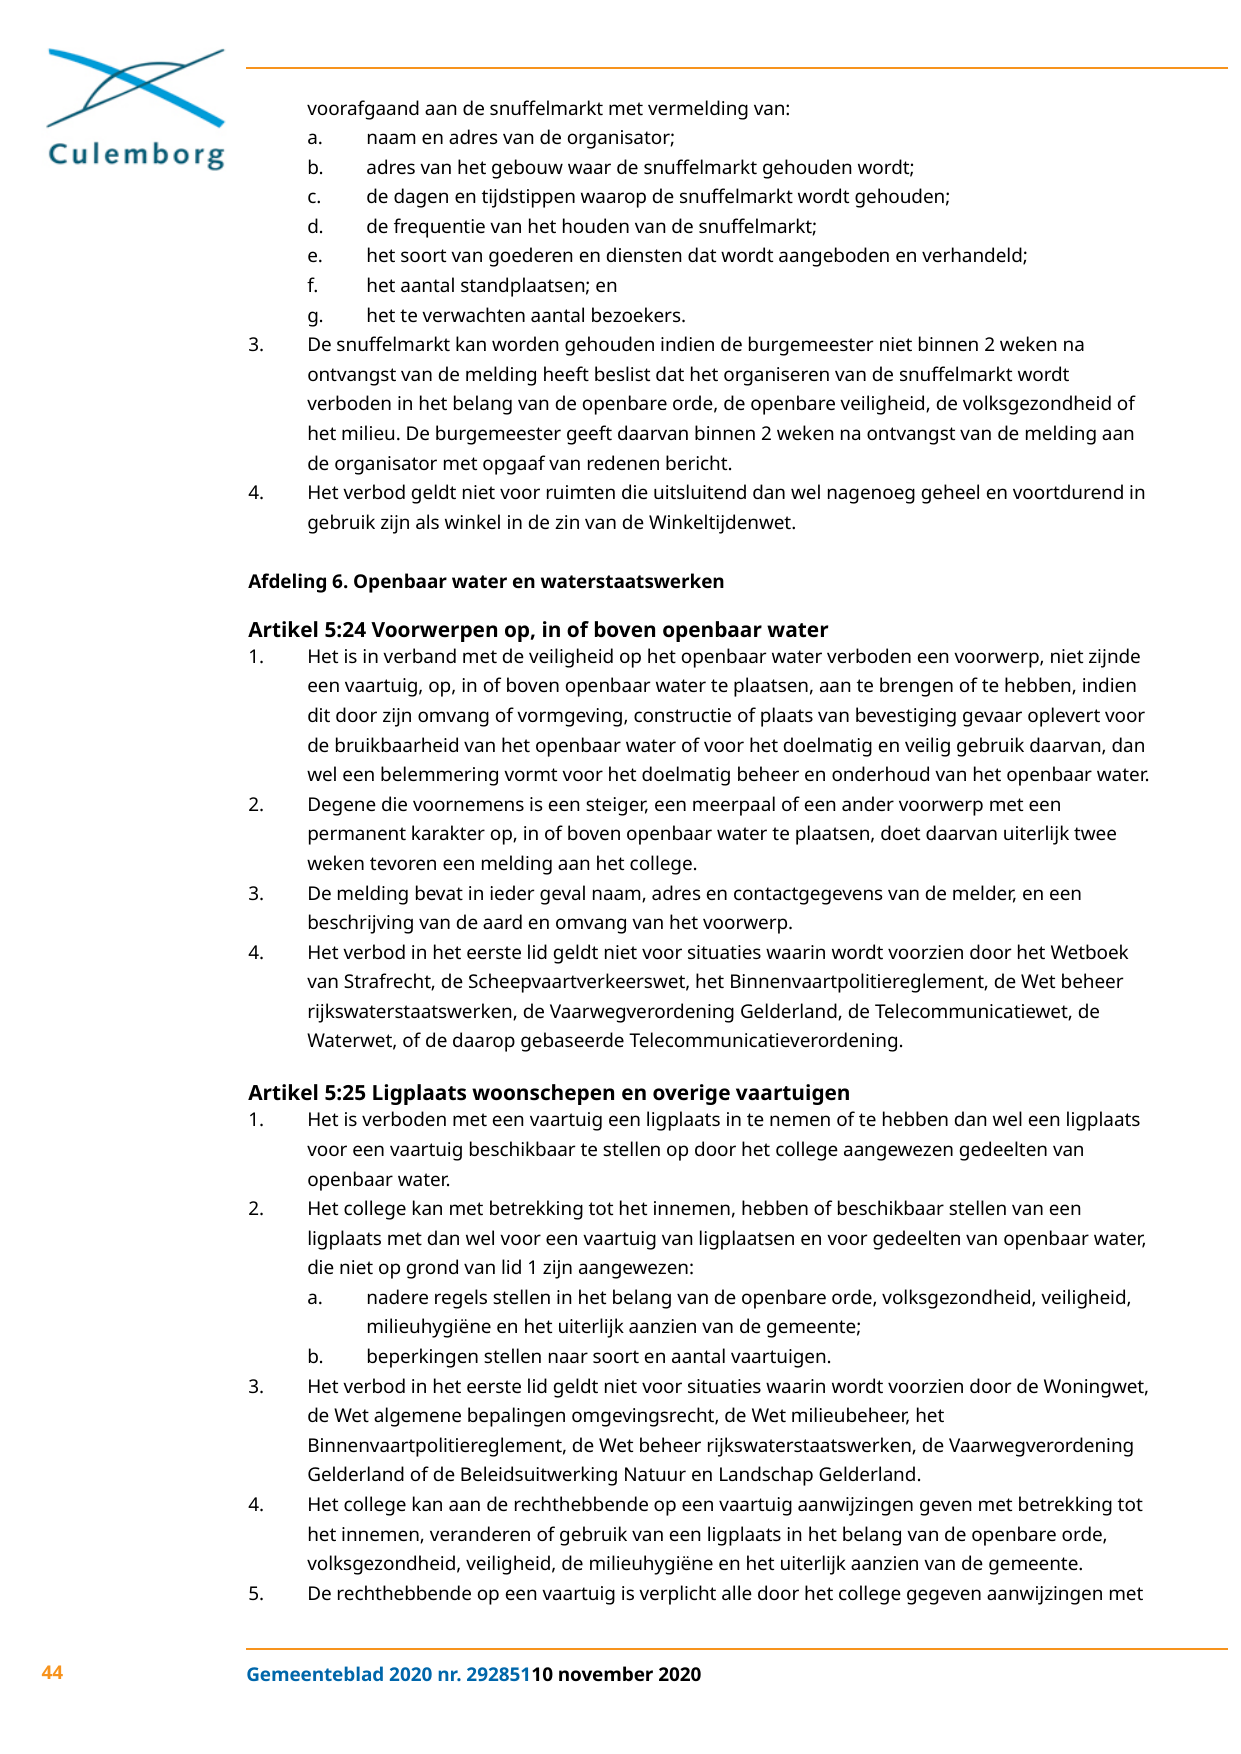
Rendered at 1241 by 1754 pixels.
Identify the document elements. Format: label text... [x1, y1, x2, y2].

list de frequentie van het houden van de snuffelmarkt; [307, 213, 1152, 239]
list Het college kan aan de rechthebbende op een vaartuig aanwijzingen geven met betrekking tot het innemen, veranderen of gebruik van een ligplaats in het belang van de openbare orde, volksgezondheid, veiligheid, de milieuhygiëne en het uiterlijk aanzien van de gemeente. [248, 1491, 1152, 1576]
list De snuffelmarkt kan worden gehouden indien de burgemeester niet binnen 2 weken na ontvangst van de melding heeft beslist dat het organiseren van de snuffelmarkt wordt verboden in het belang van de openbare orde, de openbare veiligheid, de volksgezondheid of het milieu. De burgemeester geeft daarvan binnen 2 weken na ontvangst van de melding aan de organisator met opgaaf van redenen bericht. [248, 331, 1152, 476]
list adres van het gebouw waar de snuffelmarkt gehouden wordt; [307, 154, 1152, 180]
list Het college kan met betrekking tot het innemen, hebben of beschikbaar stellen van een ligplaats met dan wel voor een vaartuig van ligplaatsen en voor gedeelten van openbaar water, die niet op grond van lid 1 zijn aangewezen: [248, 1195, 1152, 1280]
list Het verbod in het eerste lid geldt niet voor situaties waarin wordt voorzien door de Woningwet, de Wet algemene bepalingen omgevingsrecht, de Wet milieubeheer, het Binnenvaartpolitiereglement, de Wet beheer rijkswaterstaatswerken, de Vaarwegverordening Gelderland of de Beleidsuitwerking Natuur en Landschap Gelderland. [248, 1373, 1152, 1487]
list De melding bevat in ieder geval naam, adres en contactgegevens van de melder, en een beschrijving van de aard en omvang van het voorwerp. [248, 880, 1152, 935]
list het aantal standplaatsen; en [307, 272, 1152, 298]
list naam en adres van de organisator; [307, 124, 1152, 150]
list Het is in verband met de veiligheid op het openbaar water verboden een voorwerp, niet zijnde een vaartuig, op, in of boven openbaar water te plaatsen, aan te brengen of te hebben, indien dit door zijn omvang of vormgeving, constructie of plaats van bevestiging gevaar oplevert voor de bruikbaarheid van het openbaar water of voor het doelmatig en veilig gebruik daarvan, dan wel een belemmering vormt voor het doelmatig beheer en onderhoud van het openbaar water. [248, 643, 1152, 787]
list Het verbod in het eerste lid geldt niet voor situaties waarin wordt voorzien door het Wetboek van Strafrecht, de Scheepvaartverkeerswet, het Binnenvaartpolitiereglement, de Wet beheer rijkswaterstaatswerken, de Vaarwegverordening Gelderland, de Telecommunicatiewet, de Waterwet, of de daarop gebaseerde Telecommunicatieverordening. [248, 939, 1152, 1053]
list voorafgaand aan de snuffelmarkt met vermelding van: [248, 95, 1152, 121]
list Degene die voornemens is een steiger, een meerpaal of een ander voorwerp met een permanent karakter op, in of boven openbaar water te plaatsen, doet daarvan uiterlijk twee weken tevoren een melding aan het college. [248, 791, 1152, 876]
text Artikel 5:25 Ligplaats woonschepen en overige vaartuigen [248, 1078, 1152, 1107]
text Afdeling 6. Openbaar water en waterstaatswerken [248, 568, 1152, 594]
list het te verwachten aantal bezoekers. [307, 302, 1152, 328]
list Het verbod geldt niet voor ruimten die uitsluitend dan wel nagenoeg geheel en voortdurend in gebruik zijn als winkel in de zin van de Winkeltijdenwet. [248, 479, 1152, 535]
list nadere regels stellen in het belang van de openbare orde, volksgezondheid, veiligheid, milieuhygiëne en het uiterlijk aanzien van de gemeente; [307, 1284, 1152, 1339]
picture [41, 47, 231, 172]
list De rechthebbende op een vaartuig is verplicht alle door het college gegeven aanwijzingen met [248, 1580, 1152, 1606]
list beperkingen stellen naar soort en aantal vaartuigen. [307, 1343, 1152, 1369]
list Het is verboden met een vaartuig een ligplaats in te nemen of te hebben dan wel een ligplaats voor een vaartuig beschikbaar te stellen op door het college aangewezen gedeelten van openbaar water. [248, 1107, 1152, 1191]
text Artikel 5:24 Voorwerpen op, in of boven openbaar water [248, 615, 1152, 643]
list de dagen en tijdstippen waarop de snuffelmarkt wordt gehouden; [307, 183, 1152, 209]
list het soort van goederen en diensten dat wordt aangeboden en verhandeld; [307, 243, 1152, 268]
